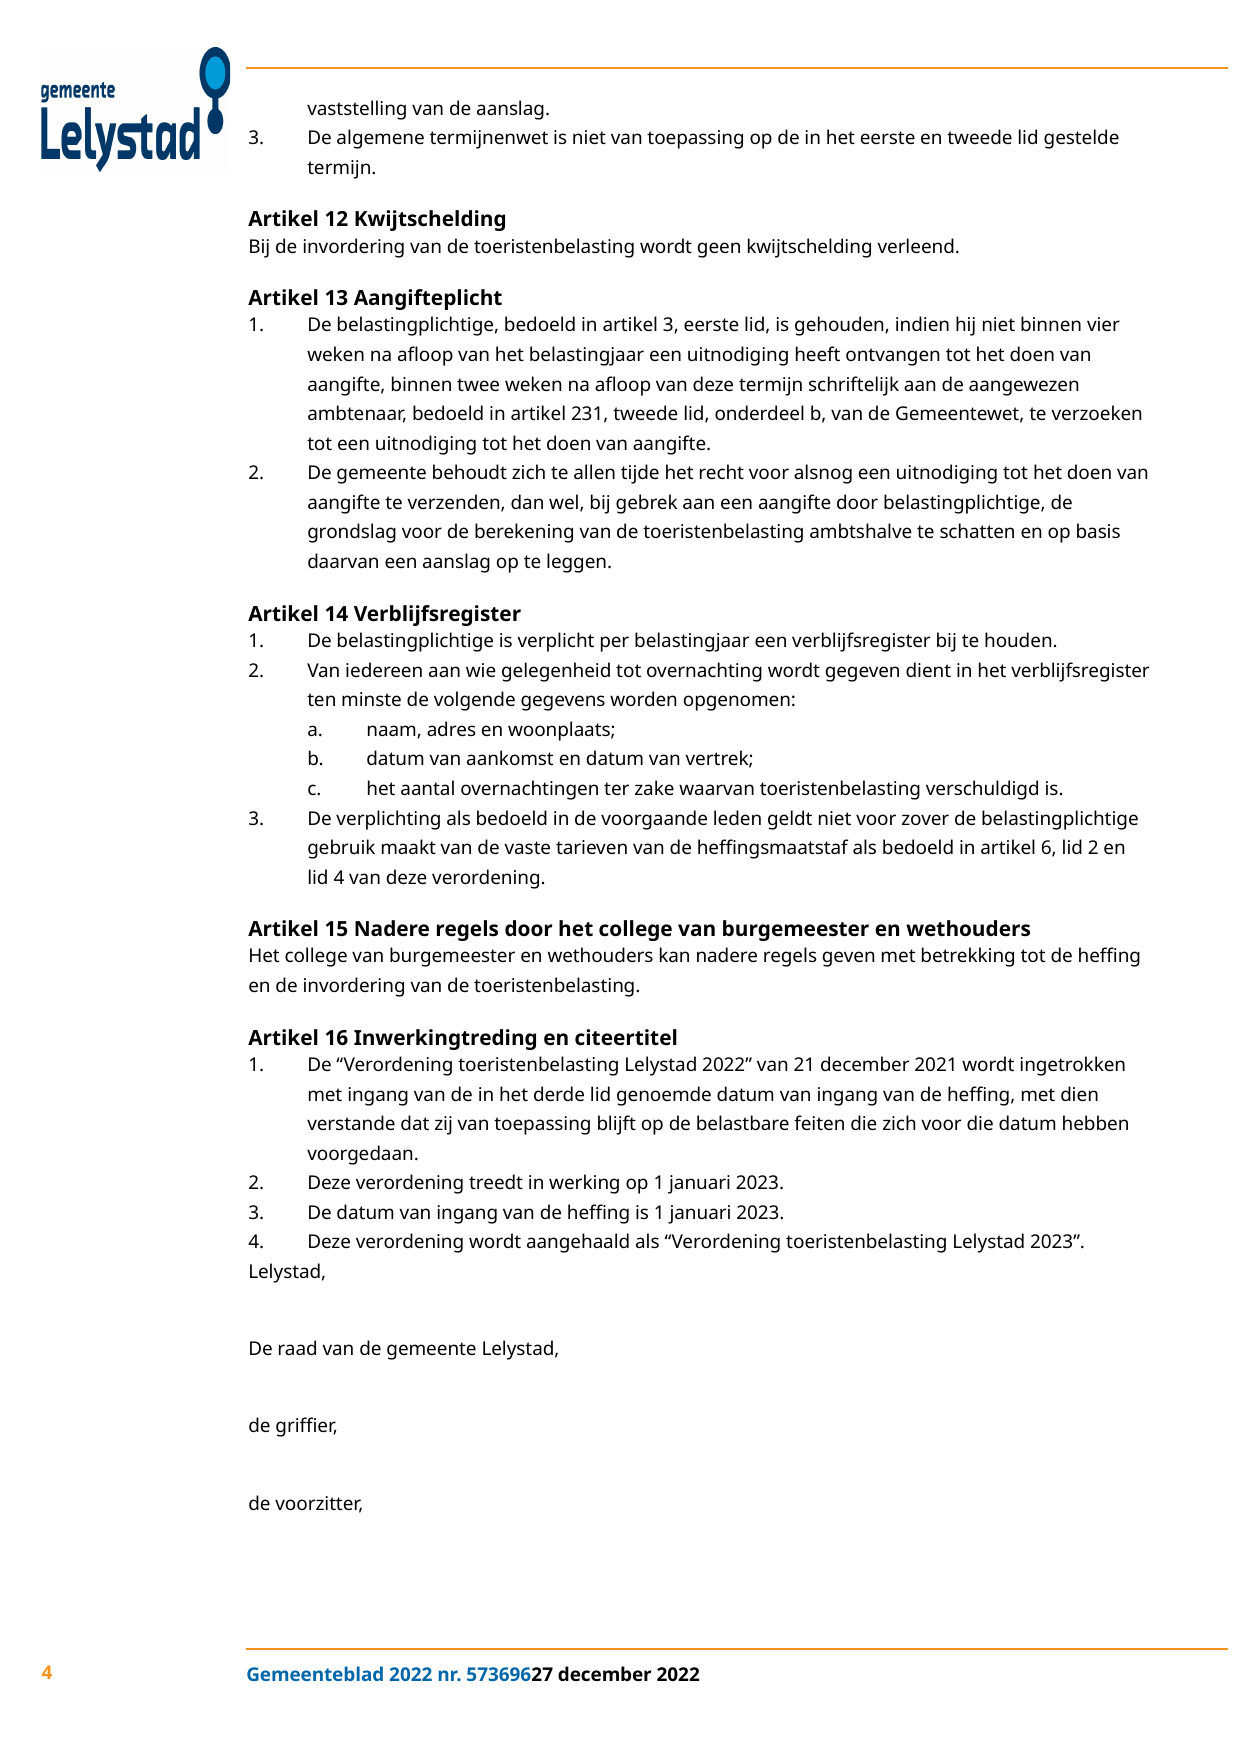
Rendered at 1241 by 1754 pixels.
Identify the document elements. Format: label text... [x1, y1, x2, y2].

list De algemene termijnenwet is niet van toepassing op de in het eerste en tweede lid gestelde termijn. [248, 124, 1152, 180]
list het aantal overnachtingen ter zake waarvan toeristenbelasting verschuldigd is. [307, 775, 1152, 801]
list De belastingplichtige, bedoeld in artikel 3, eerste lid, is gehouden, indien hij niet binnen vier weken na afloop van het belastingjaar een uitnodiging heeft ontvangen tot het doen van aangifte, binnen twee weken na afloop van deze termijn schriftelijk aan de aangewezen ambtenaar, bedoeld in artikel 231, tweede lid, onderdeel b, van de Gemeentewet, te verzoeken tot een uitnodiging tot het doen van aangifte. [248, 312, 1152, 456]
text Artikel 12 Kwijtschelding [248, 204, 1152, 233]
picture [41, 47, 231, 172]
list De belastingplichtige is verplicht per belastingjaar een verblijfsregister bij te houden. [248, 627, 1152, 653]
list Deze verordening treedt in werking op 1 januari 2023. [248, 1169, 1152, 1195]
list Van iedereen aan wie gelegenheid tot overnachting wordt gegeven dient in het verblijfsregister ten minste de volgende gegevens worden opgenomen: [248, 657, 1152, 712]
list naam, adres en woonplaats; [307, 716, 1152, 742]
text de griffier, [248, 1413, 1152, 1438]
text Lelystad, [248, 1258, 1152, 1284]
text Artikel 16 Inwerkingtreding en citeertitel [248, 1023, 1152, 1051]
text De raad van de gemeente Lelystad, [248, 1335, 1152, 1361]
list De gemeente behoudt zich te allen tijde het recht voor alsnog een uitnodiging tot het doen van aangifte te verzenden, dan wel, bij gebrek aan een aangifte door belastingplichtige, de grondslag voor de berekening van de toeristenbelasting ambtshalve te schatten en op basis daarvan een aanslag op te leggen. [248, 459, 1152, 574]
text de voorzitter, [248, 1490, 1152, 1516]
text Bij de invordering van de toeristenbelasting wordt geen kwijtschelding verleend. [248, 233, 1152, 258]
list De verplichting als bedoeld in de voorgaande leden geldt niet voor zover de belastingplichtige gebruik maakt van de vaste tarieven van de heffingsmaatstaf als bedoeld in artikel 6, lid 2 en lid 4 van deze verordening. [248, 805, 1152, 889]
text Artikel 15 Nadere regels door het college van burgemeester en wethouders [248, 914, 1152, 943]
text Artikel 13 Aangifteplicht [248, 283, 1152, 312]
list Deze verordening wordt aangehaald als “Verordening toeristenbelasting Lelystad 2023”. [248, 1229, 1152, 1254]
text Het college van burgemeester en wethouders kan nadere regels geven met betrekking tot de heffing en de invordering van de toeristenbelasting. [248, 943, 1152, 998]
list datum van aankomst en datum van vertrek; [307, 746, 1152, 771]
text Artikel 14 Verblijfsregister [248, 599, 1152, 627]
list De datum van ingang van de heffing is 1 januari 2023. [248, 1199, 1152, 1225]
list De “Verordening toeristenbelasting Lelystad 2022” van 21 december 2021 wordt ingetrokken met ingang van de in het derde lid genoemde datum van ingang van de heffing, met dien verstande dat zij van toepassing blijft op de belastbare feiten die zich voor die datum hebben voorgedaan. [248, 1051, 1152, 1166]
list vaststelling van de aanslag. [248, 95, 1152, 121]
